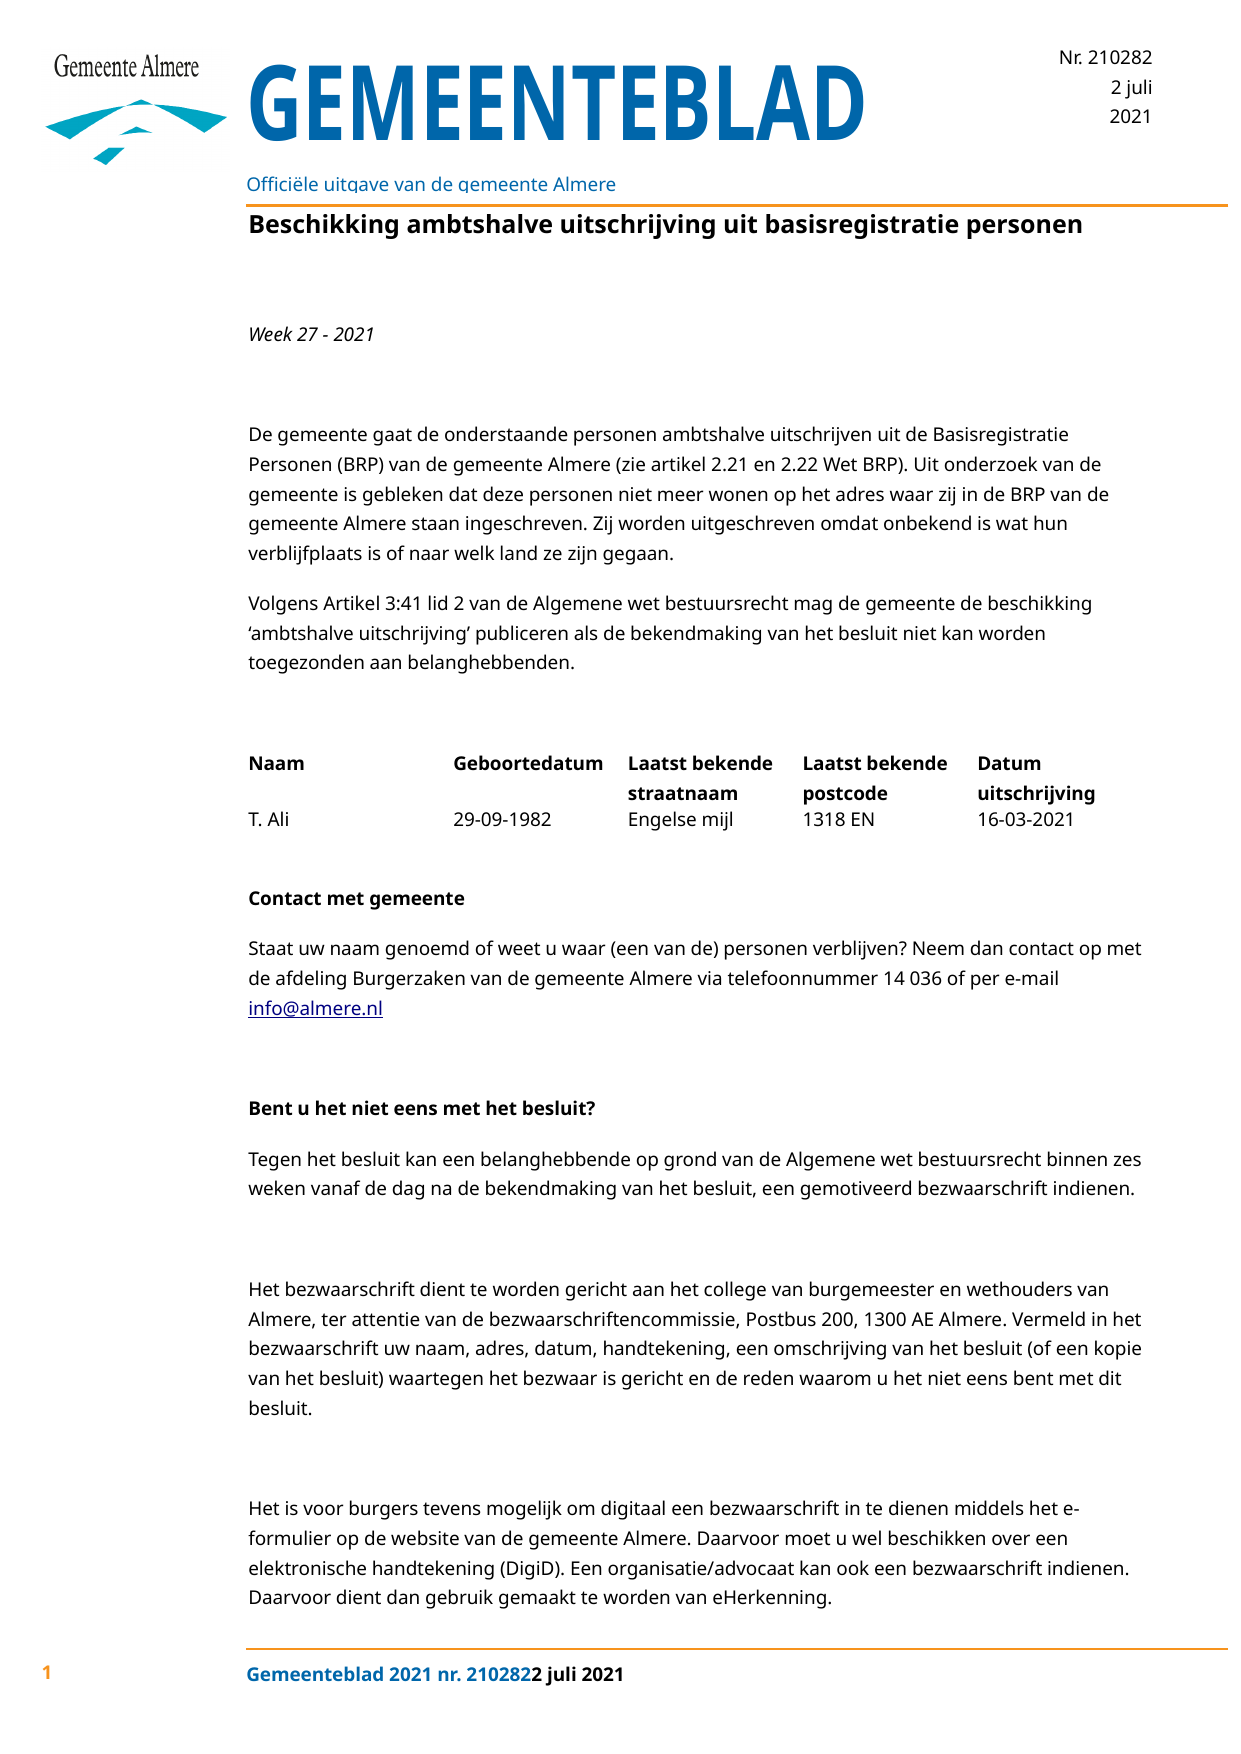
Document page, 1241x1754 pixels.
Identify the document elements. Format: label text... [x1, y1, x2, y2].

text Het bezwaarschrift dient te worden gericht aan het college van burgemeester en wethouders van Almere, ter attentie van de bezwaarschriftencommissie, Postbus 200, 1300 AE Almere. Vermeld in het bezwaarschrift uw naam, adres, datum, handtekening, een omschrijving van het besluit (of een kopie van het besluit) waartegen het bezwaar is gericht en de reden waarom u het niet eens bent met dit besluit. [248, 1276, 1152, 1420]
text Contact met gemeente [248, 885, 1152, 911]
text Bent u het niet eens met het besluit? [248, 1096, 1152, 1121]
table_cell 16-03-2021 [977, 806, 1152, 831]
table_header Datum uitschrijving [977, 750, 1152, 806]
table_header Geboortedatum [453, 750, 628, 806]
table_header Laatst bekende postcode [802, 750, 977, 806]
text Staat uw naam genoemd of weet u waar (een van de) personen verblijven? Neem dan contact op met de afdeling Burgerzaken van de gemeente Almere via telefoonnummer 14 036 of per e-mail info@almere.nl [248, 936, 1152, 1020]
table_header Naam [248, 750, 453, 806]
text Volgens Artikel 3:41 lid 2 van de Algemene wet bestuursrecht mag de gemeente de beschikking ‘ambtshalve uitschrijving’ publiceren als de bekendmaking van het besluit niet kan worden toegezonden aan belanghebbenden. [248, 590, 1152, 675]
table_cell Engelse mijl [628, 806, 802, 831]
text Het is voor burgers tevens mogelijk om digitaal een bezwaarschrift in te dienen middels het e-formulier op de website van de gemeente Almere. Daarvoor moet u wel beschikken over een elektronische handtekening (DigiD). Een organisatie/advocaat kan ook een bezwaarschrift indienen. Daarvoor dient dan gebruik gemaakt te worden van eHerkenning. [248, 1496, 1152, 1610]
table_cell 1318 EN [802, 806, 977, 831]
picture [41, 47, 231, 172]
table_cell 29-09-1982 [453, 806, 628, 831]
text Tegen het besluit kan een belanghebbende op grond van de Algemene wet bestuursrecht binnen zes weken vanaf de dag na de bekendmaking van het besluit, een gemotiveerd bezwaarschrift indienen. [248, 1146, 1152, 1201]
text De gemeente gaat de onderstaande personen ambtshalve uitschrijven uit de Basisregistratie Personen (BRP) van de gemeente Almere (zie artikel 2.21 en 2.22 Wet BRP). Uit onderzoek van de gemeente is gebleken dat deze personen niet meer wonen op het adres waar zij in de BRP van de gemeente Almere staan ingeschreven. Zij worden uitgeschreven omdat onbekend is wat hun verblijfplaats is of naar welk land ze zijn gegaan. [248, 422, 1152, 566]
table_cell T. Ali [248, 806, 453, 831]
text Week 27 - 2021 [248, 321, 1152, 346]
text Beschikking ambtshalve uitschrijving uit basisregistratie personen [248, 207, 1152, 241]
table_header Laatst bekende straatnaam [628, 750, 802, 806]
